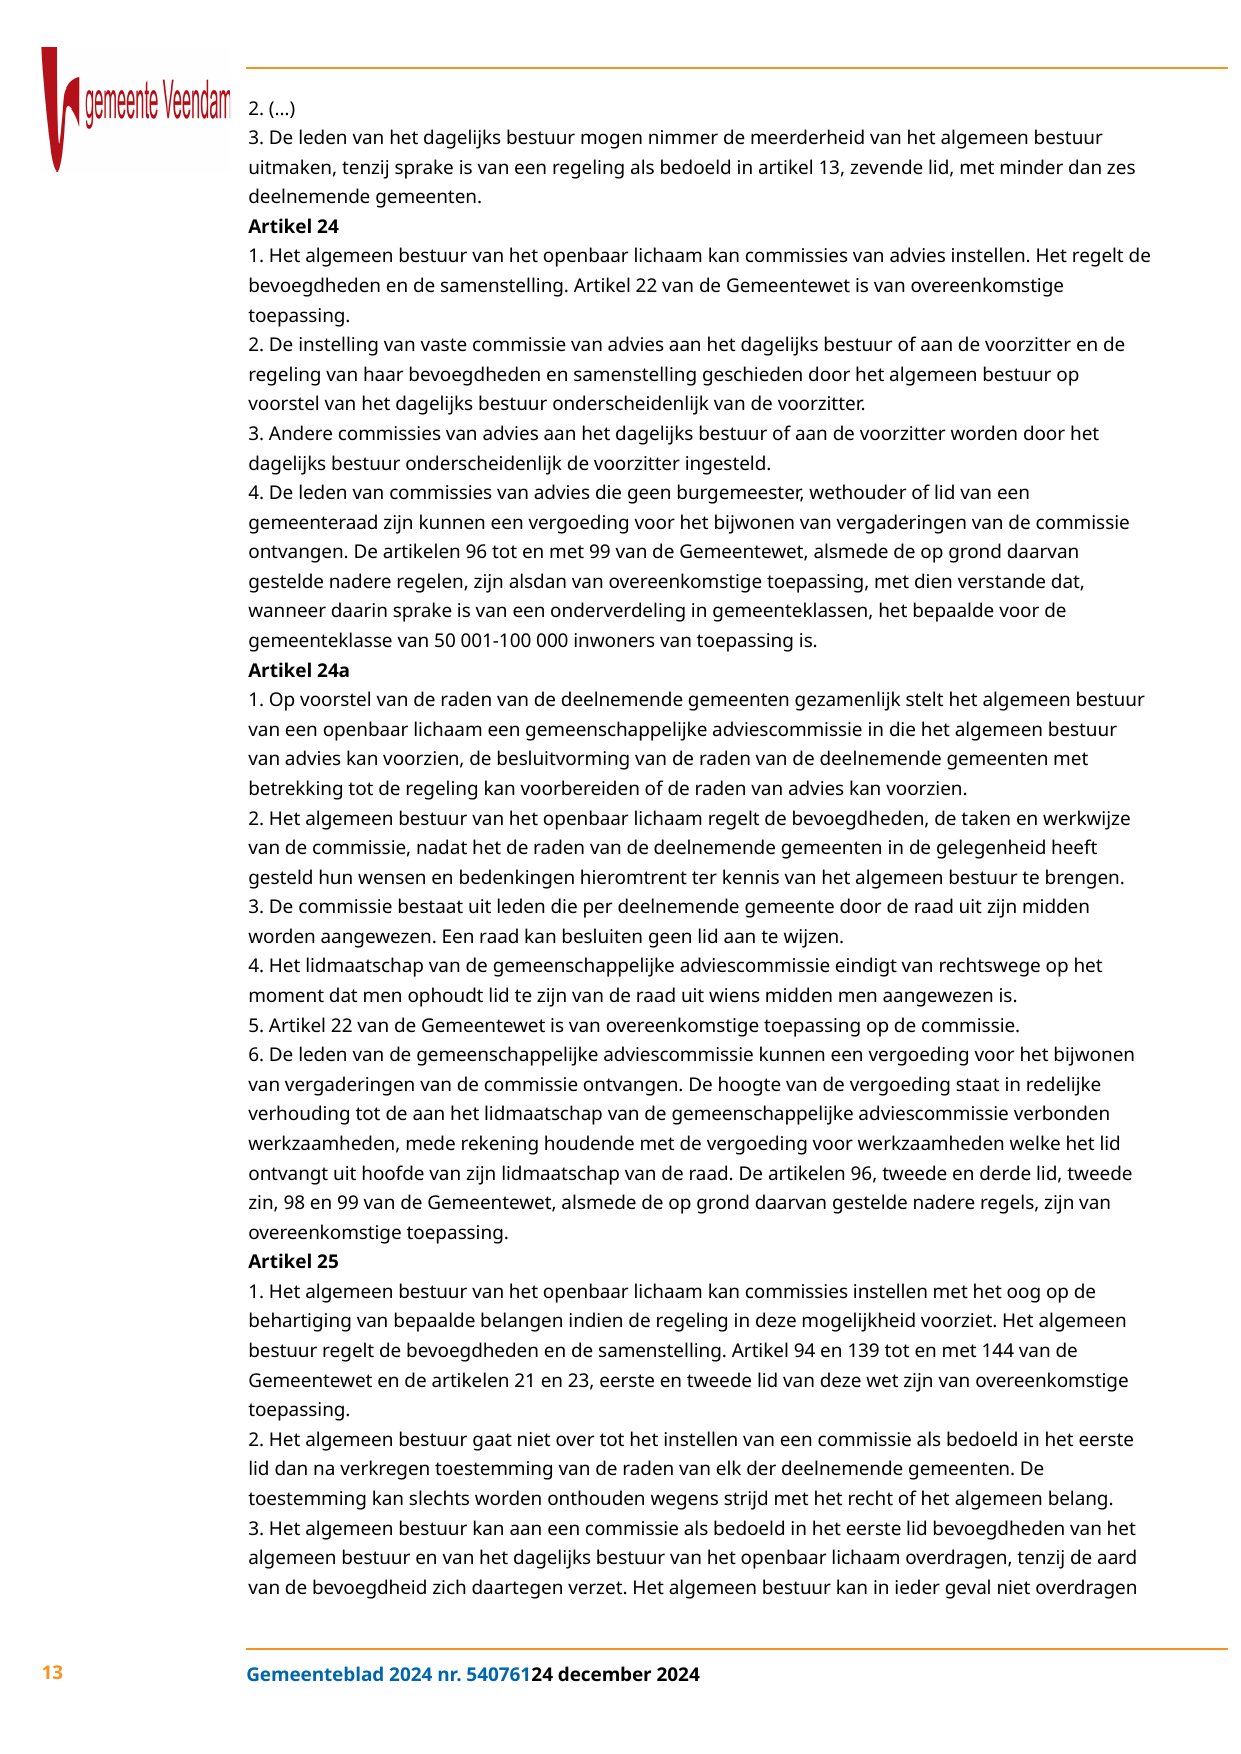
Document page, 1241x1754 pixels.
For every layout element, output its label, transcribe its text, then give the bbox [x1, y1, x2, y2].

text 5. Artikel 22 van de Gemeentewet is van overeenkomstige toepassing op de commissie. [248, 1012, 1152, 1038]
text 6. De leden van de gemeenschappelijke adviescommissie kunnen een vergoeding voor het bijwonen van vergaderingen van de commissie ontvangen. De hoogte van de vergoeding staat in redelijke verhouding tot de aan het lidmaatschap van de gemeenschappelijke adviescommissie verbonden werkzaamheden, mede rekening houdende met de vergoeding voor werkzaamheden welke het lid ontvangt uit hoofde van zijn lidmaatschap van de raad. De artikelen 96, tweede en derde lid, tweede zin, 98 en 99 van de Gemeentewet, alsmede de op grond daarvan gestelde nadere regels, zijn van overeenkomstige toepassing. [248, 1041, 1152, 1245]
text 3. Andere commissies van advies aan het dagelijks bestuur of aan de voorzitter worden door het dagelijks bestuur onderscheidenlijk de voorzitter ingesteld. [248, 420, 1152, 476]
text Artikel 25 [248, 1248, 1152, 1274]
text 4. Het lidmaatschap van de gemeenschappelijke adviescommissie eindigt van rechtswege op het moment dat men ophoudt lid te zijn van de raad uit wiens midden men aangewezen is. [248, 953, 1152, 1008]
text Artikel 24 [248, 213, 1152, 239]
text 3. De commissie bestaat uit leden die per deelnemende gemeente door de raad uit zijn midden worden aangewezen. Een raad kan besluiten geen lid aan te wijzen. [248, 893, 1152, 949]
text 3. De leden van het dagelijks bestuur mogen nimmer de meerderheid van het algemeen bestuur uitmaken, tenzij sprake is van een regeling als bedoeld in artikel 13, zevende lid, met minder dan zes deelnemende gemeenten. [248, 124, 1152, 209]
text Artikel 24a [248, 657, 1152, 683]
text 1. Op voorstel van de raden van de deelnemende gemeenten gezamenlijk stelt het algemeen bestuur van een openbaar lichaam een gemeenschappelijke adviescommissie in die het algemeen bestuur van advies kan voorzien, de besluitvorming van de raden van de deelnemende gemeenten met betrekking tot de regeling kan voorbereiden of de raden van advies kan voorzien. [248, 686, 1152, 801]
text 3. Het algemeen bestuur kan aan een commissie als bedoeld in het eerste lid bevoegdheden van het algemeen bestuur en van het dagelijks bestuur van het openbaar lichaam overdragen, tenzij de aard van de bevoegdheid zich daartegen verzet. Het algemeen bestuur kan in ieder geval niet overdragen [248, 1515, 1152, 1600]
text 1. Het algemeen bestuur van het openbaar lichaam kan commissies van advies instellen. Het regelt de bevoegdheden en de samenstelling. Artikel 22 van de Gemeentewet is van overeenkomstige toepassing. [248, 243, 1152, 328]
text 2. Het algemeen bestuur gaat niet over tot het instellen van een commissie als bedoeld in het eerste lid dan na verkregen toestemming van de raden van elk der deelnemende gemeenten. De toestemming kan slechts worden onthouden wegens strijd met het recht of het algemeen belang. [248, 1426, 1152, 1511]
text 4. De leden van commissies van advies die geen burgemeester, wethouder of lid van een gemeenteraad zijn kunnen een vergoeding voor het bijwonen van vergaderingen van de commissie ontvangen. De artikelen 96 tot en met 99 van de Gemeentewet, alsmede de op grond daarvan gestelde nadere regelen, zijn alsdan van overeenkomstige toepassing, met dien verstande dat, wanneer daarin sprake is van een onderverdeling in gemeenteklassen, het bepaalde voor de gemeenteklasse van 50 001-100 000 inwoners van toepassing is. [248, 479, 1152, 653]
text 2. De instelling van vaste commissie van advies aan het dagelijks bestuur of aan de voorzitter en de regeling van haar bevoegdheden en samenstelling geschieden door het algemeen bestuur op voorstel van het dagelijks bestuur onderscheidenlijk van de voorzitter. [248, 331, 1152, 416]
text 2. Het algemeen bestuur van het openbaar lichaam regelt de bevoegdheden, de taken en werkwijze van de commissie, nadat het de raden van de deelnemende gemeenten in de gelegenheid heeft gesteld hun wensen en bedenkingen hieromtrent ter kennis van het algemeen bestuur te brengen. [248, 805, 1152, 890]
text 1. Het algemeen bestuur van het openbaar lichaam kan commissies instellen met het oog op de behartiging van bepaalde belangen indien de regeling in deze mogelijkheid voorziet. Het algemeen bestuur regelt de bevoegdheden en de samenstelling. Artikel 94 en 139 tot en met 144 van de Gemeentewet en de artikelen 21 en 23, eerste en tweede lid van deze wet zijn van overeenkomstige toepassing. [248, 1278, 1152, 1422]
text 2. (…) [248, 95, 1152, 121]
picture [41, 47, 231, 172]
